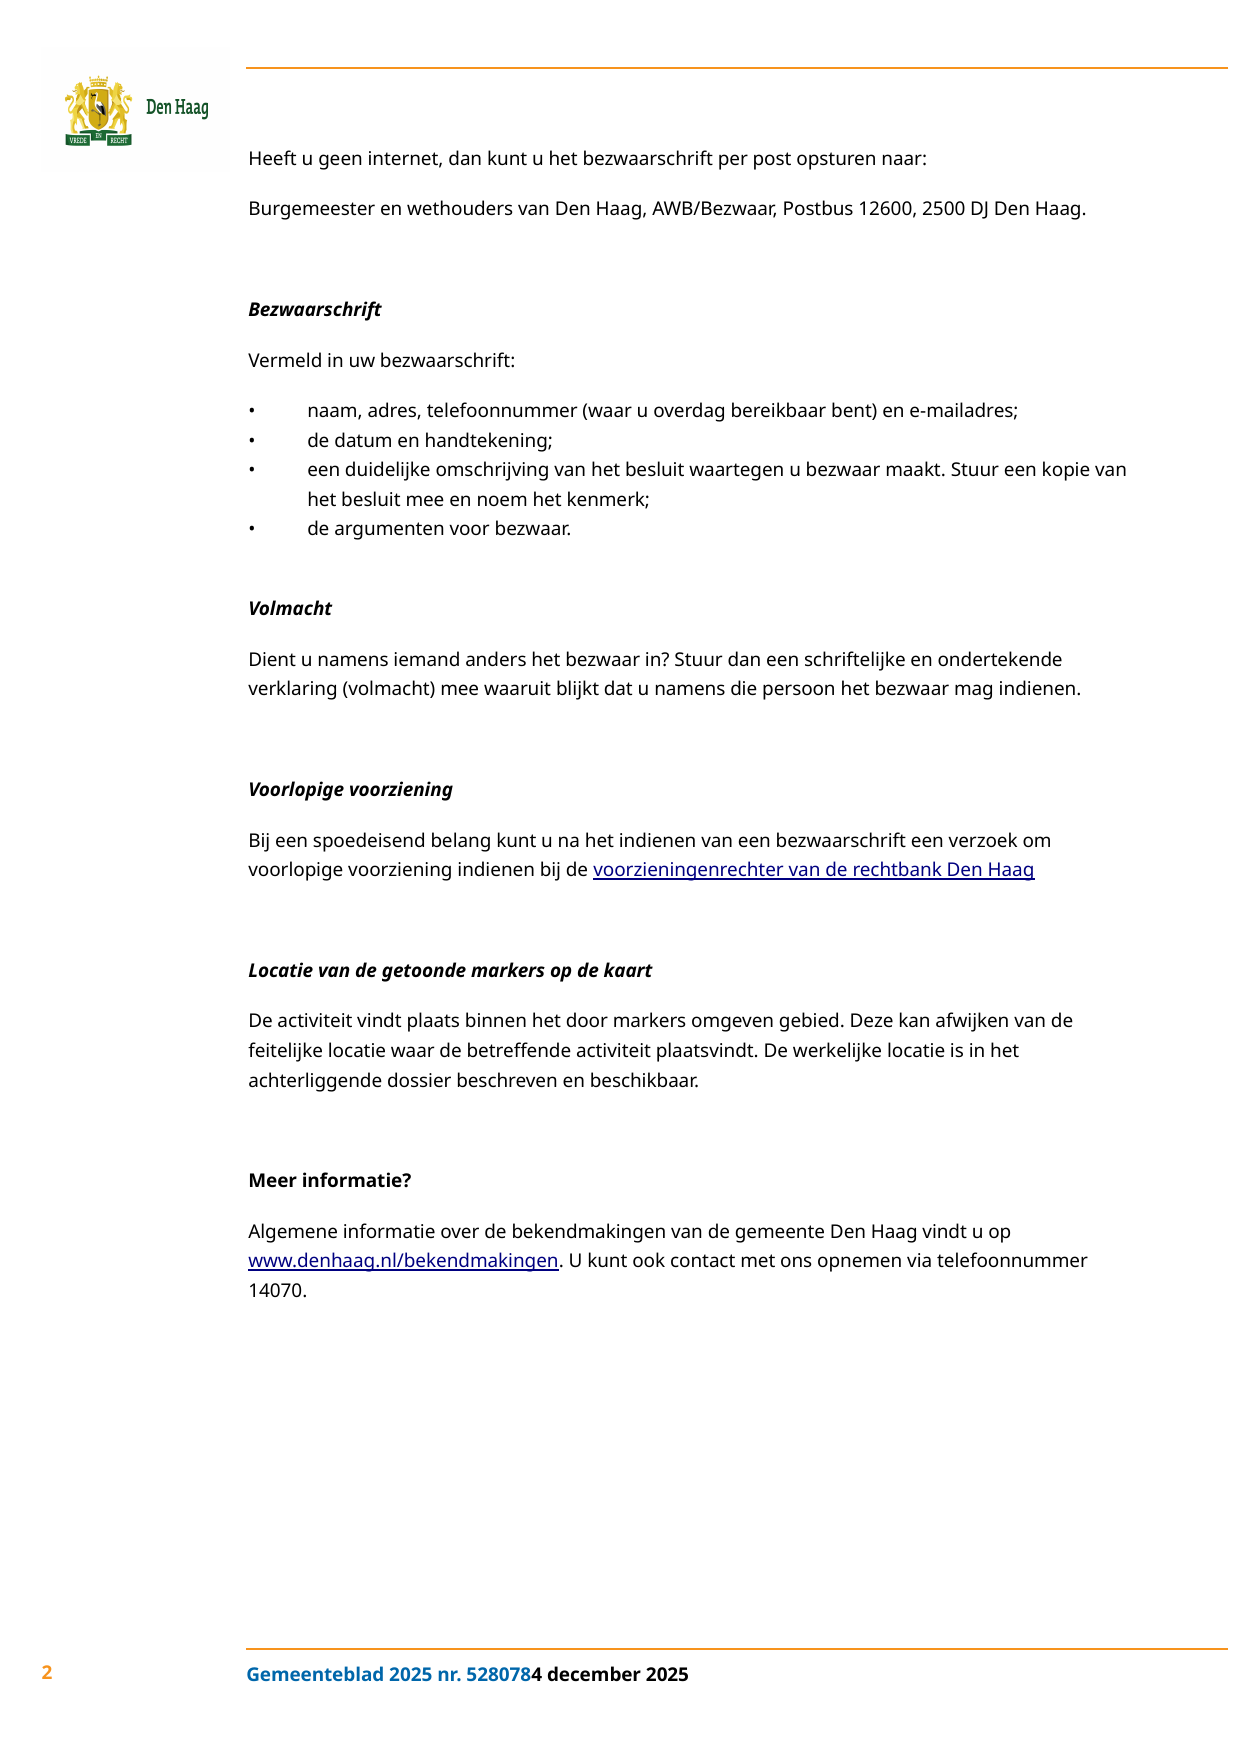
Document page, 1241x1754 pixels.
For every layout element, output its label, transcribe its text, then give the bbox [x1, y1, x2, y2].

text Bezwaarschrift [248, 296, 1152, 322]
text Locatie van de getoonde markers op de kaart [248, 957, 1152, 983]
picture [41, 47, 231, 172]
text De activiteit vindt plaats binnen het door markers omgeven gebied. Deze kan afwijken van de feitelijke locatie waar de betreffende activiteit plaatsvindt. De werkelijke locatie is in het achterliggende dossier beschreven en beschikbaar. [248, 1008, 1152, 1093]
list een duidelijke omschrijving van het besluit waartegen u bezwaar maakt. Stuur een kopie van het besluit mee en noem het kenmerk; [248, 456, 1152, 512]
text Vermeld in uw bezwaarschrift: [248, 347, 1152, 373]
text Bij een spoedeisend belang kunt u na het indienen van een bezwaarschrift een verzoek om voorlopige voorziening indienen bij de voorzieningenrechter van de rechtbank Den Haag [248, 827, 1152, 882]
text Algemene informatie over de bekendmakingen van de gemeente Den Haag vindt u op www.denhaag.nl/bekendmakingen. U kunt ook contact met ons opnemen via telefoonnummer 14070. [248, 1218, 1152, 1303]
text Meer informatie? [248, 1168, 1152, 1193]
text Dient u namens iemand anders het bezwaar in? Stuur dan een schriftelijke en ondertekende verklaring (volmacht) mee waaruit blijkt dat u namens die persoon het bezwaar mag indienen. [248, 646, 1152, 701]
list naam, adres, telefoonnummer (waar u overdag bereikbaar bent) en e-mailadres; [248, 397, 1152, 423]
text Heeft u geen internet, dan kunt u het bezwaarschrift per post opsturen naar: [248, 145, 1152, 171]
text Voorlopige voorziening [248, 776, 1152, 802]
text Burgemeester en wethouders van Den Haag, AWB/Bezwaar, Postbus 12600, 2500 DJ Den Haag. [248, 196, 1152, 221]
list de datum en handtekening; [248, 427, 1152, 453]
list de argumenten voor bezwaar. [248, 516, 1152, 541]
text Volmacht [248, 596, 1152, 621]
